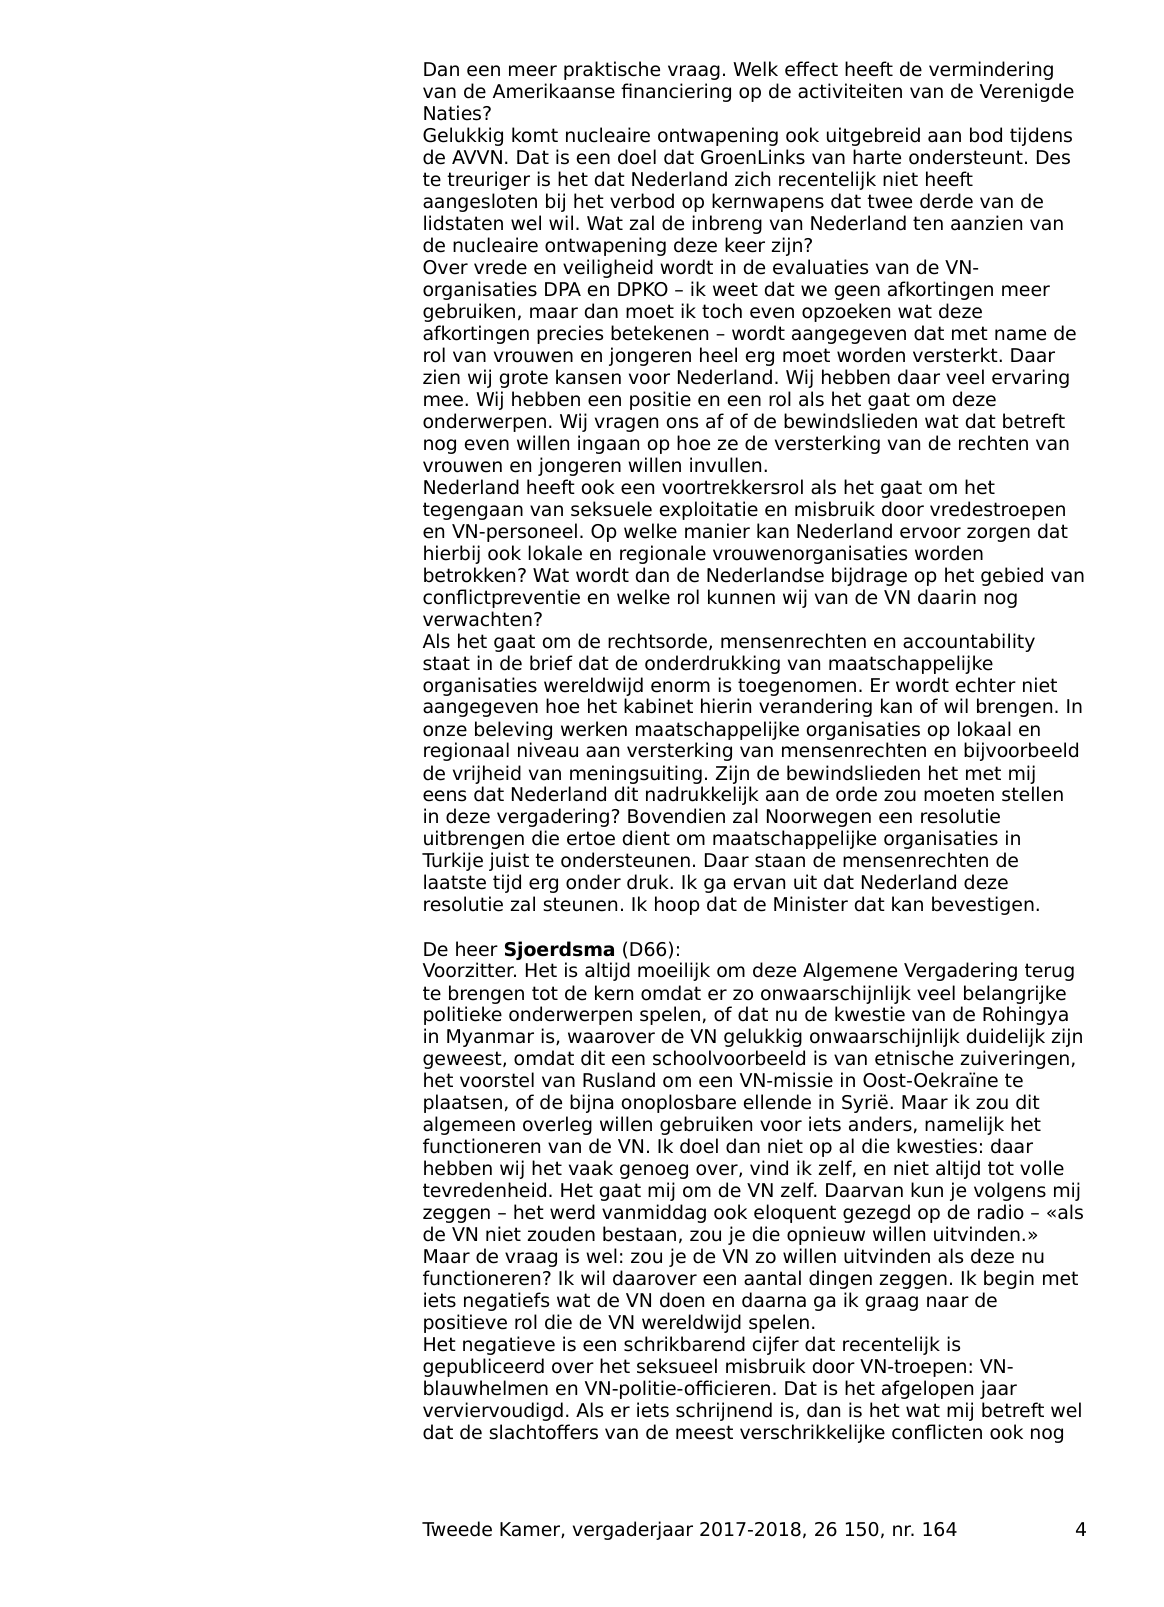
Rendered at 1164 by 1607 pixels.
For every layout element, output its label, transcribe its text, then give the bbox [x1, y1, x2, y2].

text Nederland heeft ook een voortrekkersrol als het gaat om het tegengaan van seksuele exploitatie en misbruik door vredestroepen en VN-personeel. Op welke manier kan Nederland ervoor zorgen dat hierbij ook lokale en regionale vrouwenorganisaties worden betrokken? Wat wordt dan de Nederlandse bijdrage op het gebied van conflictpreventie en welke rol kunnen wij van de VN daarin nog verwachten? [422, 477, 1087, 631]
text Als het gaat om de rechtsorde, mensenrechten en accountability staat in de brief dat de onderdrukking van maatschappelijke organisaties wereldwijd enorm is toegenomen. Er wordt echter niet aangegeven hoe het kabinet hierin verandering kan of wil brengen. In onze beleving werken maatschappelijke organisaties op lokaal en regionaal niveau aan versterking van mensenrechten en bijvoorbeeld de vrijheid van meningsuiting. Zijn de bewindslieden het met mij eens dat Nederland dit nadrukkelijk aan de orde zou moeten stellen in deze vergadering? Bovendien zal Noorwegen een resolutie uitbrengen die ertoe dient om maatschappelijke organisaties in Turkije juist te ondersteunen. Daar staan de mensenrechten de laatste tijd erg onder druk. Ik ga ervan uit dat Nederland deze resolutie zal steunen. Ik hoop dat de Minister dat kan bevestigen. [422, 631, 1087, 916]
text Dan een meer praktische vraag. Welk effect heeft de vermindering van de Amerikaanse financiering op de activiteiten van de Verenigde Naties? [422, 59, 1087, 125]
text Voorzitter. Het is altijd moeilijk om deze Algemene Vergadering terug te brengen tot de kern omdat er zo onwaarschijnlijk veel belangrijke politieke onderwerpen spelen, of dat nu de kwestie van de Rohingya in Myanmar is, waarover de VN gelukkig onwaarschijnlijk duidelijk zijn geweest, omdat dit een schoolvoorbeeld is van etnische zuiveringen, het voorstel van Rusland om een VN-missie in Oost-Oekraïne te plaatsen, of de bijna onoplosbare ellende in Syrië. Maar ik zou dit algemeen overleg willen gebruiken voor iets anders, namelijk het functioneren van de VN. Ik doel dan niet op al die kwesties: daar hebben wij het vaak genoeg over, vind ik zelf, en niet altijd tot volle tevredenheid. Het gaat mij om de VN zelf. Daarvan kun je volgens mij zeggen – het werd vanmiddag ook eloquent gezegd op de radio – «als de VN niet zouden bestaan, zou je die opnieuw willen uitvinden.» Maar de vraag is wel: zou je de VN zo willen uitvinden als deze nu functioneren? Ik wil daarover een aantal dingen zeggen. Ik begin met iets negatiefs wat de VN doen en daarna ga ik graag naar de positieve rol die de VN wereldwijd spelen. [422, 960, 1087, 1334]
text Gelukkig komt nucleaire ontwapening ook uitgebreid aan bod tijdens de AVVN. Dat is een doel dat GroenLinks van harte ondersteunt. Des te treuriger is het dat Nederland zich recentelijk niet heeft aangesloten bij het verbod op kernwapens dat twee derde van de lidstaten wel wil. Wat zal de inbreng van Nederland ten aanzien van de nucleaire ontwapening deze keer zijn? [422, 125, 1087, 257]
text De heer Sjoerdsma (D66): [422, 938, 1087, 960]
text Over vrede en veiligheid wordt in de evaluaties van de VN-organisaties DPA en DPKO – ik weet dat we geen afkortingen meer gebruiken, maar dan moet ik toch even opzoeken wat deze afkortingen precies betekenen – wordt aangegeven dat met name de rol van vrouwen en jongeren heel erg moet worden versterkt. Daar zien wij grote kansen voor Nederland. Wij hebben daar veel ervaring mee. Wij hebben een positie en een rol als het gaat om deze onderwerpen. Wij vragen ons af of de bewindslieden wat dat betreft nog even willen ingaan op hoe ze de versterking van de rechten van vrouwen en jongeren willen invullen. [422, 257, 1087, 477]
text Het negatieve is een schrikbarend cijfer dat recentelijk is gepubliceerd over het seksueel misbruik door VN-troepen: VN-blauwhelmen en VN-politie-officieren. Dat is het afgelopen jaar verviervoudigd. Als er iets schrijnend is, dan is het wat mij betreft wel dat de slachtoffers van de meest verschrikkelijke conflicten ook nog [422, 1334, 1087, 1444]
